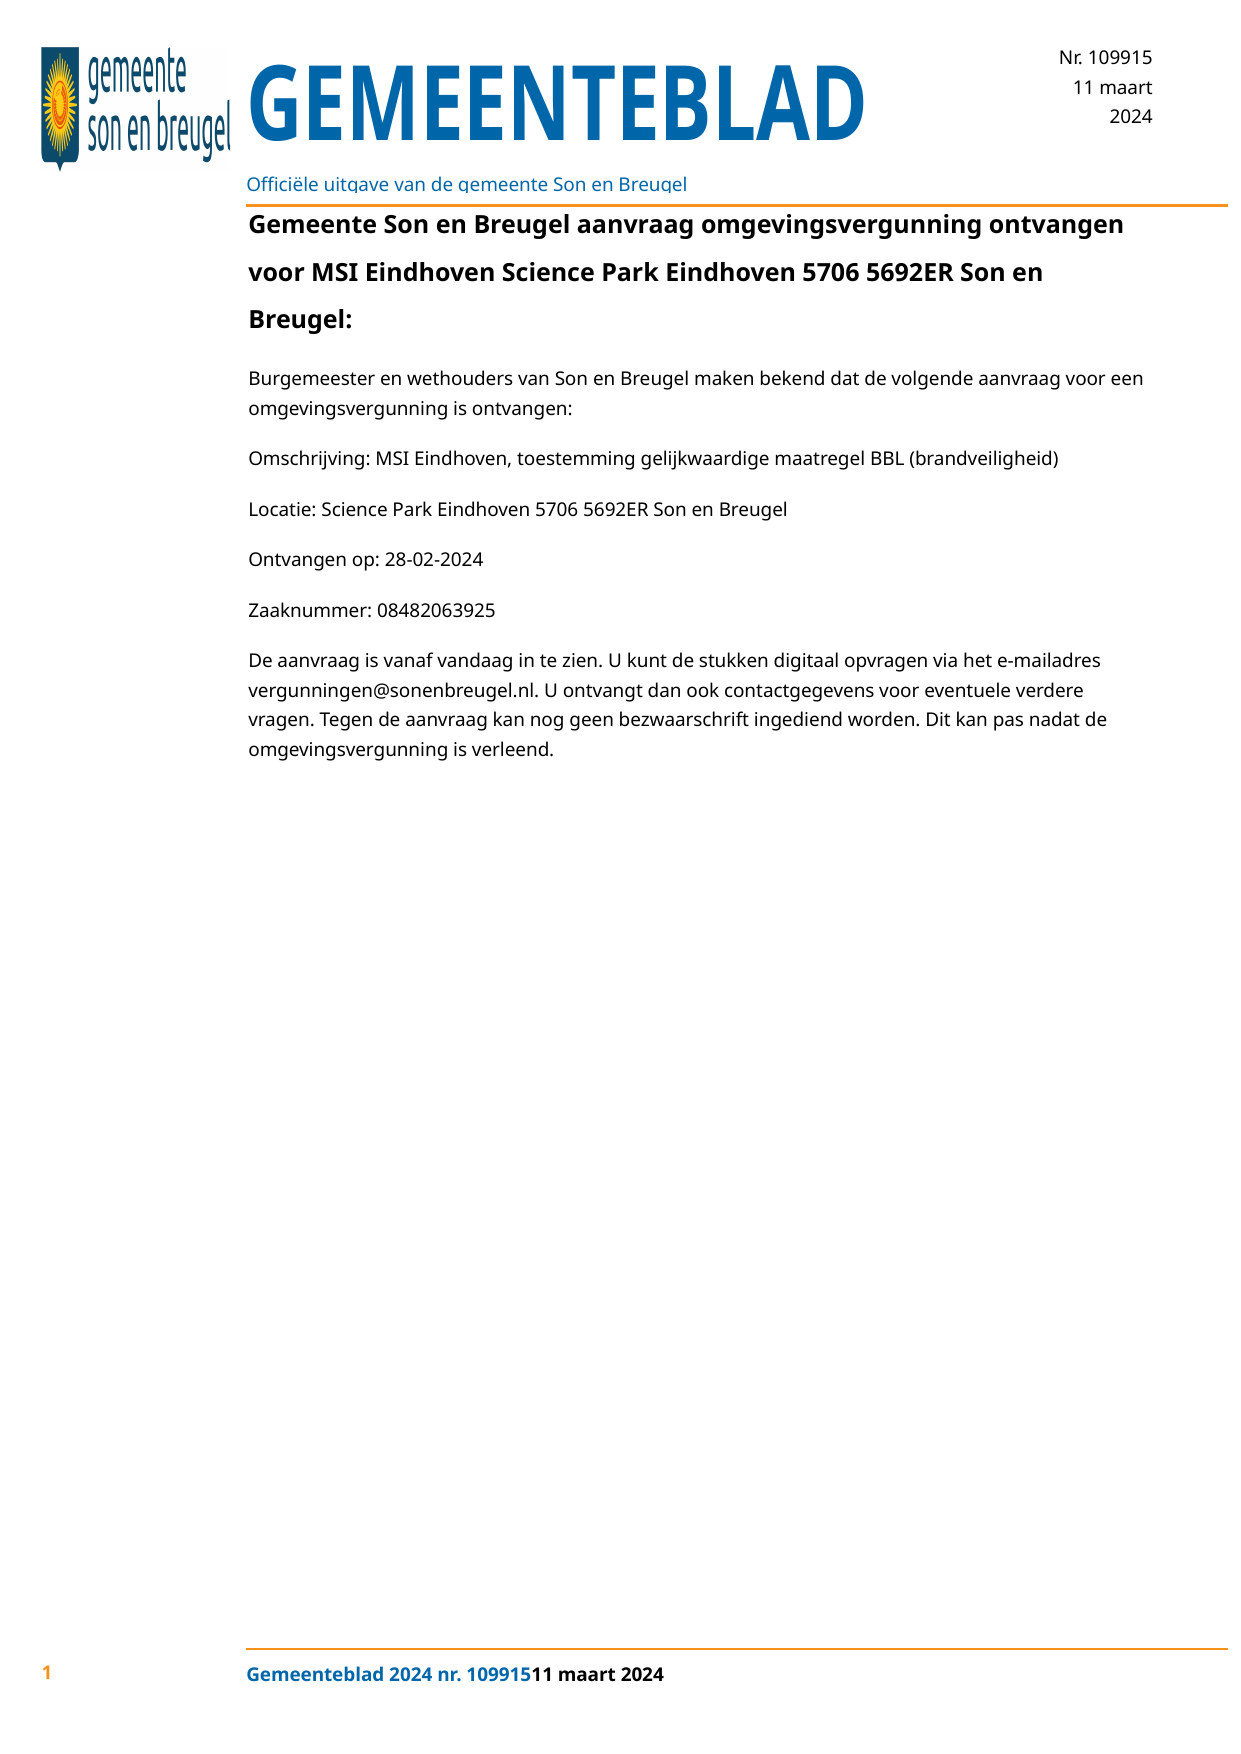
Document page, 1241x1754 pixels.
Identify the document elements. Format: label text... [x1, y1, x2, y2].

text Omschrijving: MSI Eindhoven, toestemming gelijkwaardige maatregel BBL (brandveiligheid) [248, 446, 1152, 471]
text Gemeente Son en Breugel aanvraag omgevingsvergunning ontvangen voor MSI Eindhoven Science Park Eindhoven 5706 5692ER Son en Breugel: [248, 207, 1152, 336]
text Zaaknummer: 08482063925 [248, 597, 1152, 622]
text De aanvraag is vanaf vandaag in te zien. U kunt de stukken digitaal opvragen via het e-mailadres vergunningen@sonenbreugel.nl. U ontvangt dan ook contactgegevens voor eventuele verdere vragen. Tegen de aanvraag kan nog geen bezwaarschrift ingediend worden. Dit kan pas nadat de omgevingsvergunning is verleend. [248, 647, 1152, 762]
picture [41, 47, 231, 172]
text Ontvangen op: 28-02-2024 [248, 546, 1152, 572]
text Locatie: Science Park Eindhoven 5706 5692ER Son en Breugel [248, 496, 1152, 522]
text Burgemeester en wethouders van Son en Breugel maken bekend dat de volgende aanvraag voor een omgevingsvergunning is ontvangen: [248, 366, 1152, 421]
